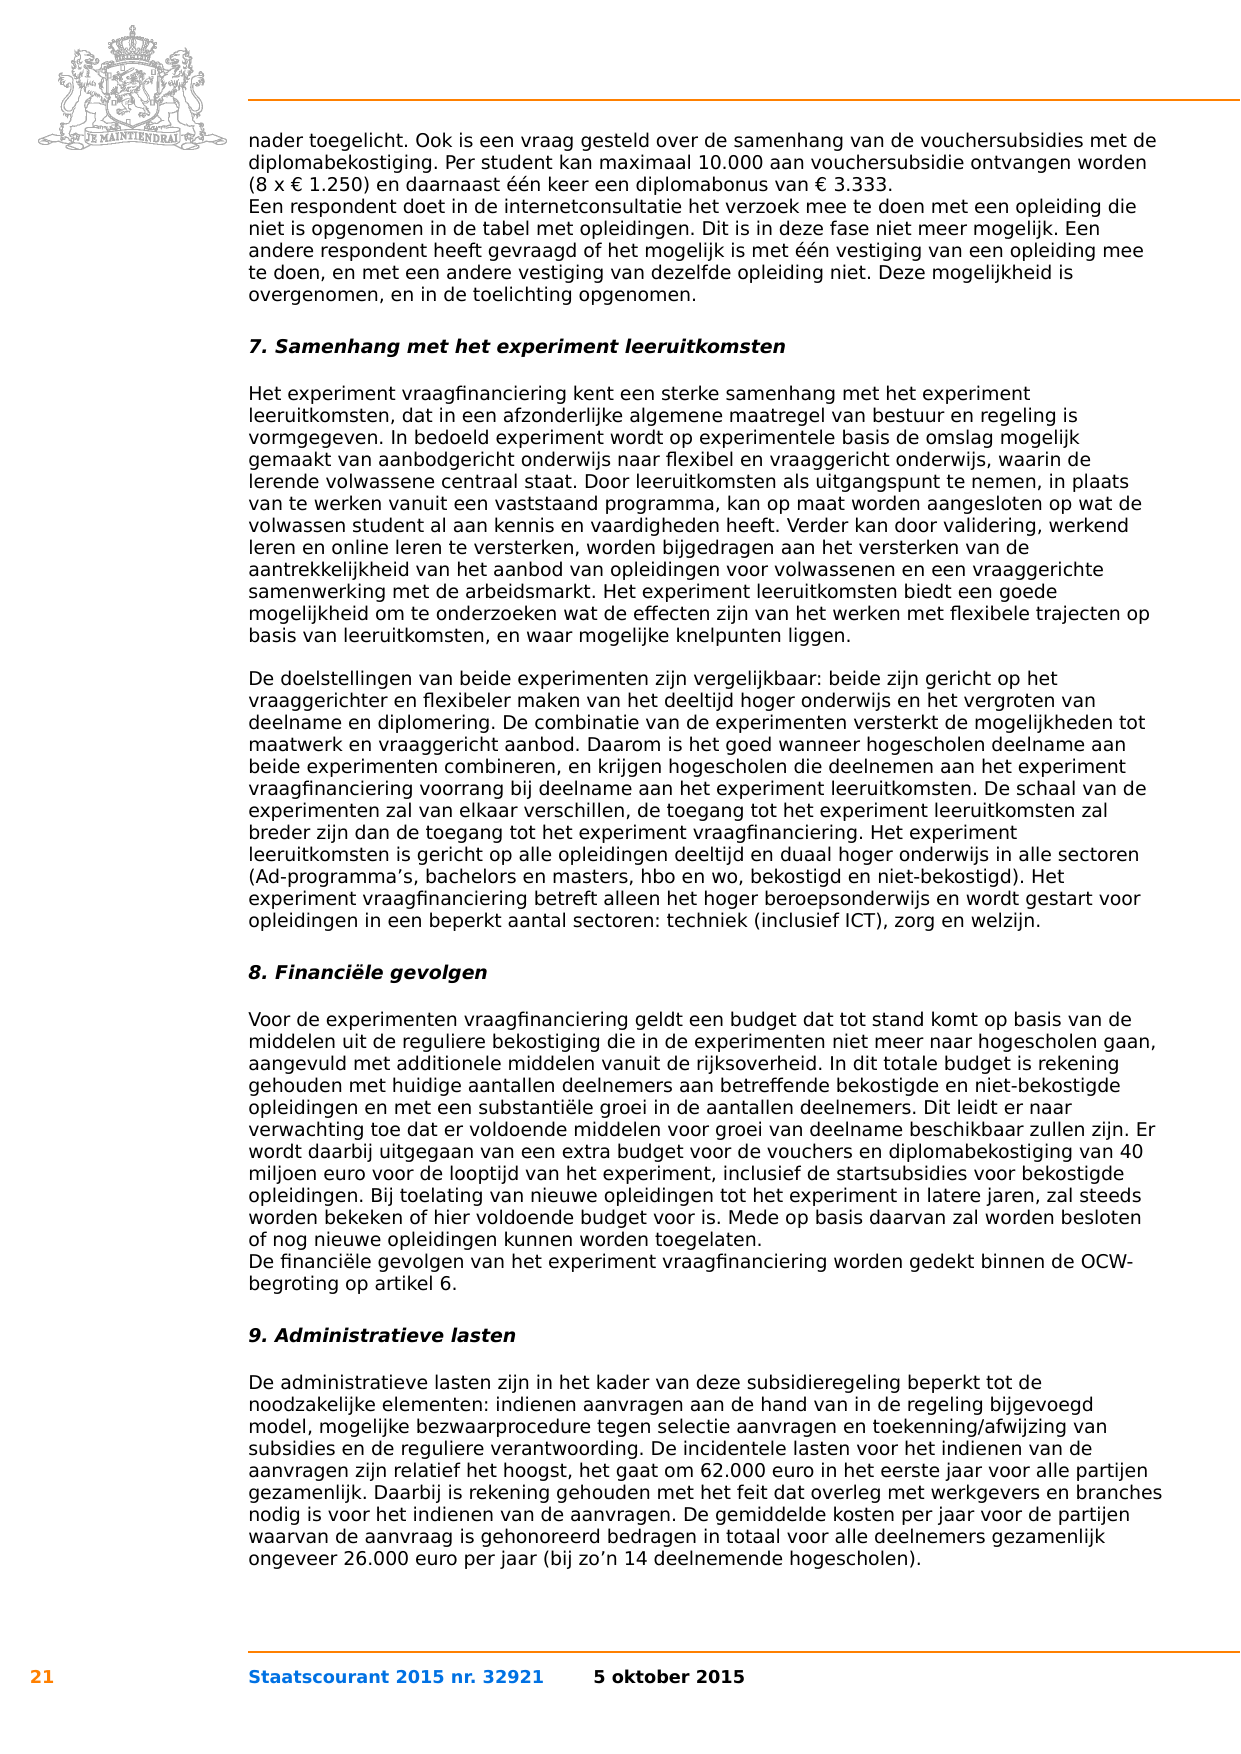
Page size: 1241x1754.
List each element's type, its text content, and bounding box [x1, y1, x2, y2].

text Het experiment vraagfinanciering kent een sterke samenhang met het experiment leeruitkomsten, dat in een afzonderlijke algemene maatregel van bestuur en regeling is vormgegeven. In bedoeld experiment wordt op experimentele basis de omslag mogelijk gemaakt van aanbodgericht onderwijs naar flexibel en vraaggericht onderwijs, waarin de lerende volwassene centraal staat. Door leeruitkomsten als uitgangspunt te nemen, in plaats van te werken vanuit een vaststaand programma, kan op maat worden aangesloten op wat de volwassen student al aan kennis en vaardigheden heeft. Verder kan door validering, werkend leren en online leren te versterken, worden bijgedragen aan het versterken van de aantrekkelijkheid van het aanbod van opleidingen voor volwassenen en een vraaggerichte samenwerking met de arbeidsmarkt. Het experiment leeruitkomsten biedt een goede mogelijkheid om te onderzoeken wat de effecten zijn van het werken met flexibele trajecten op basis van leeruitkomsten, en waar mogelijke knelpunten liggen. [248, 383, 1163, 646]
text Een respondent doet in de internetconsultatie het verzoek mee te doen met een opleiding die niet is opgenomen in de tabel met opleidingen. Dit is in deze fase niet meer mogelijk. Een andere respondent heeft gevraagd of het mogelijk is met één vestiging van een opleiding mee te doen, en met een andere vestiging van dezelfde opleiding niet. Deze mogelijkheid is overgenomen, en in de toelichting opgenomen. [248, 196, 1163, 306]
text De financiële gevolgen van het experiment vraagfinanciering worden gedekt binnen de OCW-begroting op artikel 6. [248, 1251, 1163, 1295]
picture [38, 25, 227, 150]
subtitle 8. Financiële gevolgen [248, 962, 1163, 984]
subtitle 9. Administratieve lasten [248, 1325, 1163, 1347]
text De administratieve lasten zijn in het kader van deze subsidieregeling beperkt tot de noodzakelijke elementen: indienen aanvragen aan de hand van in de regeling bijgevoegd model, mogelijke bezwaarprocedure tegen selectie aanvragen en toekenning/afwijzing van subsidies en de reguliere verantwoording. De incidentele lasten voor het indienen van de aanvragen zijn relatief het hoogst, het gaat om 62.000 euro in het eerste jaar voor alle partijen gezamenlijk. Daarbij is rekening gehouden met het feit dat overleg met werkgevers en branches nodig is voor het indienen van de aanvragen. De gemiddelde kosten per jaar voor de partijen waarvan de aanvraag is gehonoreerd bedragen in totaal voor alle deelnemers gezamenlijk ongeveer 26.000 euro per jaar (bij zo’n 14 deelnemende hogescholen). [248, 1372, 1163, 1569]
text De doelstellingen van beide experimenten zijn vergelijkbaar: beide zijn gericht op het vraaggerichter en flexibeler maken van het deeltijd hoger onderwijs en het vergroten van deelname en diplomering. De combinatie van de experimenten versterkt de mogelijkheden tot maatwerk en vraaggericht aanbod. Daarom is het goed wanneer hogescholen deelname aan beide experimenten combineren, en krijgen hogescholen die deelnemen aan het experiment vraagfinanciering voorrang bij deelname aan het experiment leeruitkomsten. De schaal van de experimenten zal van elkaar verschillen, de toegang tot het experiment leeruitkomsten zal breder zijn dan de toegang tot het experiment vraagfinanciering. Het experiment leeruitkomsten is gericht op alle opleidingen deeltijd en duaal hoger onderwijs in alle sectoren (Ad-programma’s, bachelors en masters, hbo en wo, bekostigd en niet-bekostigd). Het experiment vraagfinanciering betreft alleen het hoger beroepsonderwijs en wordt gestart voor opleidingen in een beperkt aantal sectoren: techniek (inclusief ICT), zorg en welzijn. [248, 668, 1163, 932]
text nader toegelicht. Ook is een vraag gesteld over de samenhang van de vouchersubsidies met de diplomabekostiging. Per student kan maximaal 10.000 aan vouchersubsidie ontvangen worden (8 x € 1.250) en daarnaast één keer een diplomabonus van € 3.333. [248, 130, 1163, 196]
text Voor de experimenten vraagfinanciering geldt een budget dat tot stand komt op basis van de middelen uit de reguliere bekostiging die in de experimenten niet meer naar hogescholen gaan, aangevuld met additionele middelen vanuit de rijksoverheid. In dit totale budget is rekening gehouden met huidige aantallen deelnemers aan betreffende bekostigde en niet-bekostigde opleidingen en met een substantiële groei in de aantallen deelnemers. Dit leidt er naar verwachting toe dat er voldoende middelen voor groei van deelname beschikbaar zullen zijn. Er wordt daarbij uitgegaan van een extra budget voor de vouchers en diplomabekostiging van 40 miljoen euro voor de looptijd van het experiment, inclusief de startsubsidies voor bekostigde opleidingen. Bij toelating van nieuwe opleidingen tot het experiment in latere jaren, zal steeds worden bekeken of hier voldoende budget voor is. Mede op basis daarvan zal worden besloten of nog nieuwe opleidingen kunnen worden toegelaten. [248, 1009, 1163, 1251]
subtitle 7. Samenhang met het experiment leeruitkomsten [248, 336, 1163, 358]
